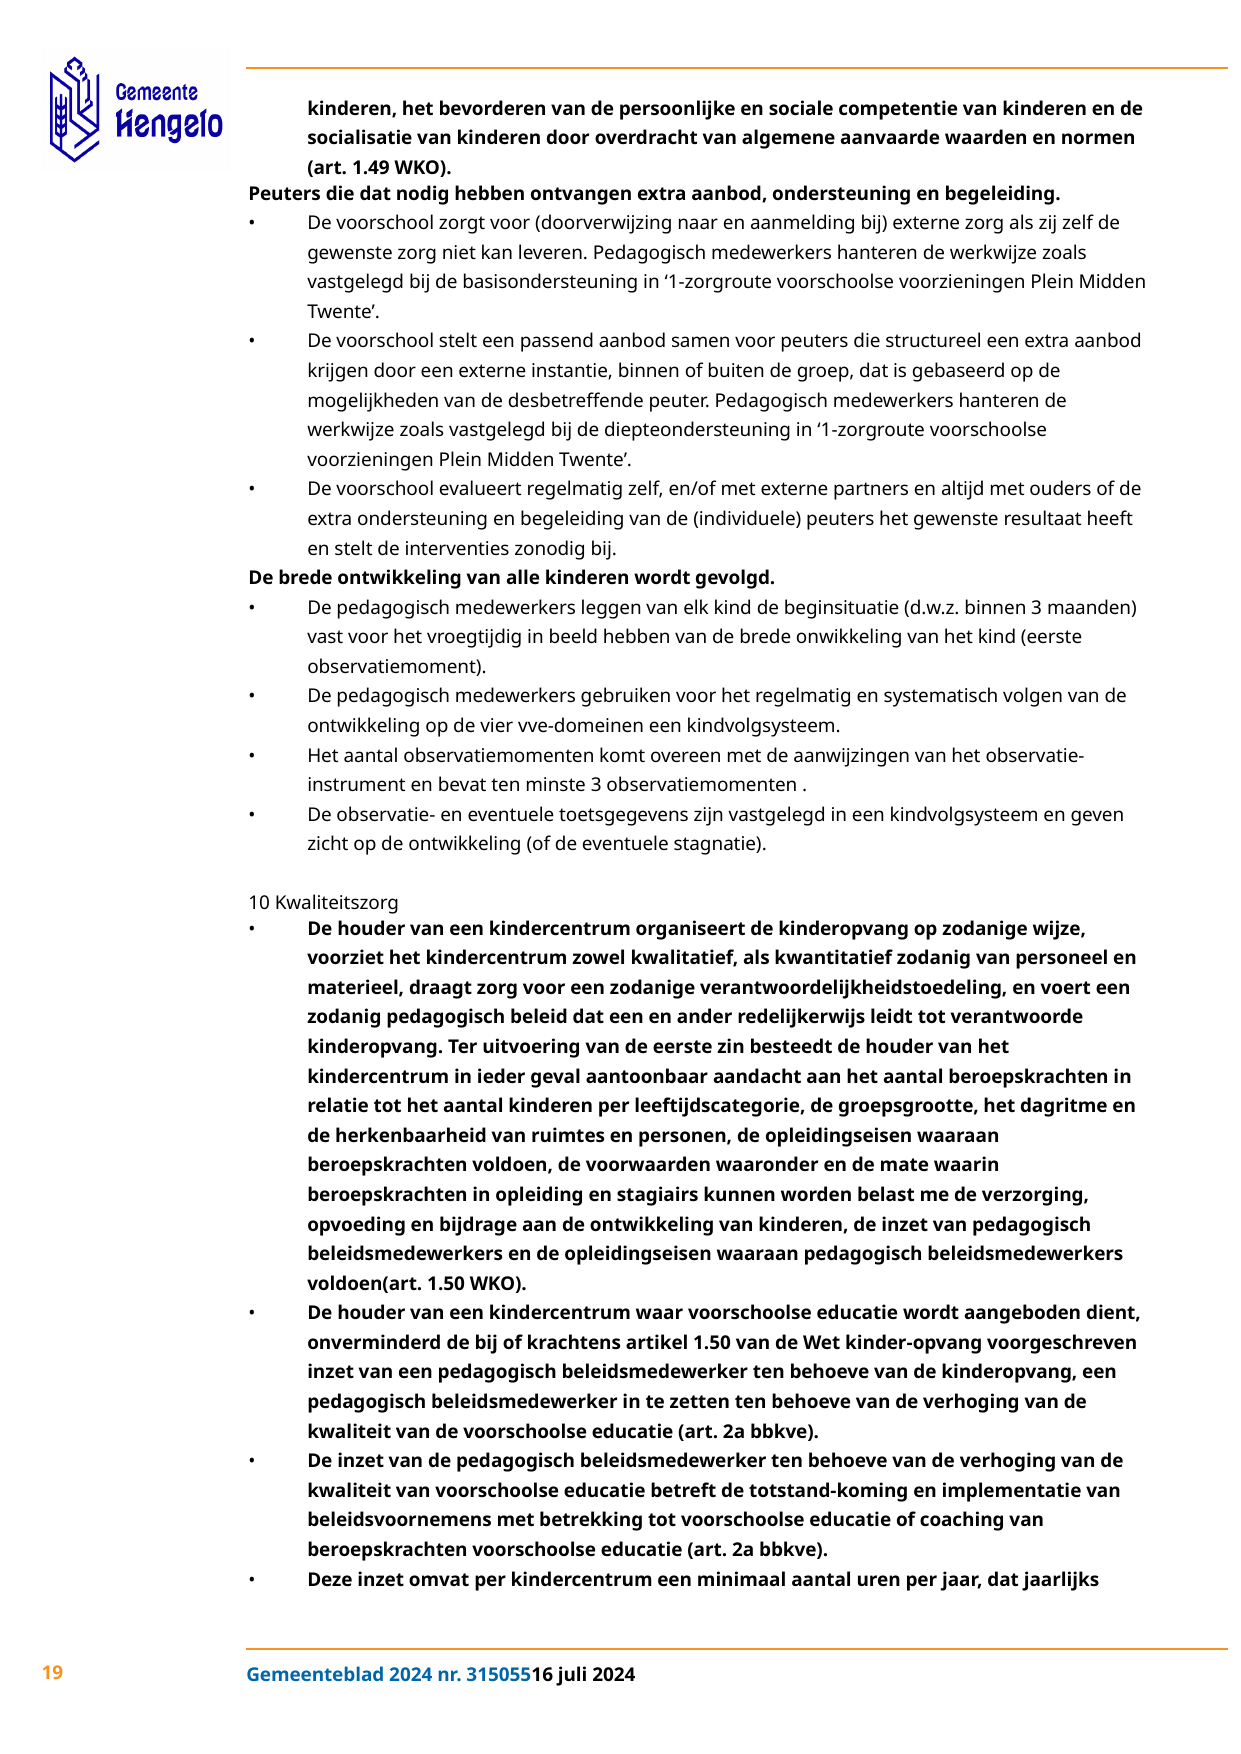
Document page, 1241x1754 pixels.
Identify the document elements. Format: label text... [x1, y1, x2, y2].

table_header 10 Kwaliteitszorg [248, 889, 1152, 915]
table_cell kinderen, het bevorderen van de persoonlijke en sociale competentie van kinderen en de socialisatie van kinderen door overdracht van algemene aanvaarde waarden en normen (art. 1.49 WKO). [248, 95, 1152, 180]
picture [41, 47, 231, 172]
table_cell Peuters die dat nodig hebben ontvangen extra aanbod, ondersteuning en begeleiding. De voorschool zorgt voor (doorverwijzing naar en aanmelding bij) externe zorg als zij zelf de gewenste zorg niet kan leveren. Pedagogisch medewerkers hanteren de werkwijze zoals vastgelegd bij de basisondersteuning in ‘1-zorgroute voorschoolse voorzieningen Plein Midden Twente’. De voorschool stelt een passend aanbod samen voor peuters die structureel een extra aanbod krijgen door een externe instantie, binnen of buiten de groep, dat is gebaseerd op de mogelijkheden van de desbetreffende peuter. Pedagogisch medewerkers hanteren de werkwijze zoals vastgelegd bij de diepteondersteuning in ‘1-zorgroute voorschoolse voorzieningen Plein Midden Twente’. De voorschool evalueert regelmatig zelf, en/of met externe partners en altijd met ouders of de extra ondersteuning en begeleiding van de (individuele) peuters het gewenste resultaat heeft en stelt de interventies zonodig bij. De brede ontwikkeling van alle kinderen wordt gevolgd. De pedagogisch medewerkers leggen van elk kind de beginsituatie (d.w.z. binnen 3 maanden) vast voor het vroegtijdig in beeld hebben van de brede onwikkeling van het kind (eerste observatiemoment). De pedagogisch medewerkers gebruiken voor het regelmatig en systematisch volgen van de ontwikkeling op de vier vve-domeinen een kindvolgsysteem. Het aantal observatiemomenten komt overeen met de aanwijzingen van het observatie-instrument en bevat ten minste 3 observatiemomenten . De observatie- en eventuele toetsgegevens zijn vastgelegd in een kindvolgsysteem en geven zicht op de ontwikkeling (of de eventuele stagnatie). [248, 180, 1152, 856]
table_cell De houder van een kindercentrum organiseert de kinderopvang op zodanige wijze, voorziet het kindercentrum zowel kwalitatief, als kwantitatief zodanig van personeel en materieel, draagt zorg voor een zodanige verantwoordelijkheidstoedeling, en voert een zodanig pedagogisch beleid dat een en ander redelijkerwijs leidt tot verantwoorde kinderopvang. Ter uitvoering van de eerste zin besteedt de houder van het kindercentrum in ieder geval aantoonbaar aandacht aan het aantal beroepskrachten in relatie tot het aantal kinderen per leeftijdscategorie, de groepsgrootte, het dagritme en de herkenbaarheid van ruimtes en personen, de opleidingseisen waaraan beroepskrachten voldoen, de voorwaarden waaronder en de mate waarin beroepskrachten in opleiding en stagiairs kunnen worden belast me de verzorging, opvoeding en bijdrage aan de ontwikkeling van kinderen, de inzet van pedagogisch beleidsmedewerkers en de opleidingseisen waaraan pedagogisch beleidsmedewerkers voldoen(art. 1.50 WKO). De houder van een kindercentrum waar voorschoolse educatie wordt aangeboden dient, onverminderd de bij of krachtens artikel 1.50 van de Wet kinder-opvang voorgeschreven inzet van een pedagogisch beleidsmedewerker ten behoeve van de kinderopvang, een pedagogisch beleidsmedewerker in te zetten ten behoeve van de verhoging van de kwaliteit van de voorschoolse educatie (art. 2a bbkve). De inzet van de pedagogisch beleidsmedewerker ten behoeve van de verhoging van de kwaliteit van voorschoolse educatie betreft de totstand-koming en implementatie van beleidsvoornemens met betrekking tot voorschoolse educatie of coaching van beroepskrachten voorschoolse educatie (art. 2a bbkve). Deze inzet omvat per kindercentrum een minimaal aantal uren per jaar, dat jaarlijks [248, 915, 1152, 1591]
